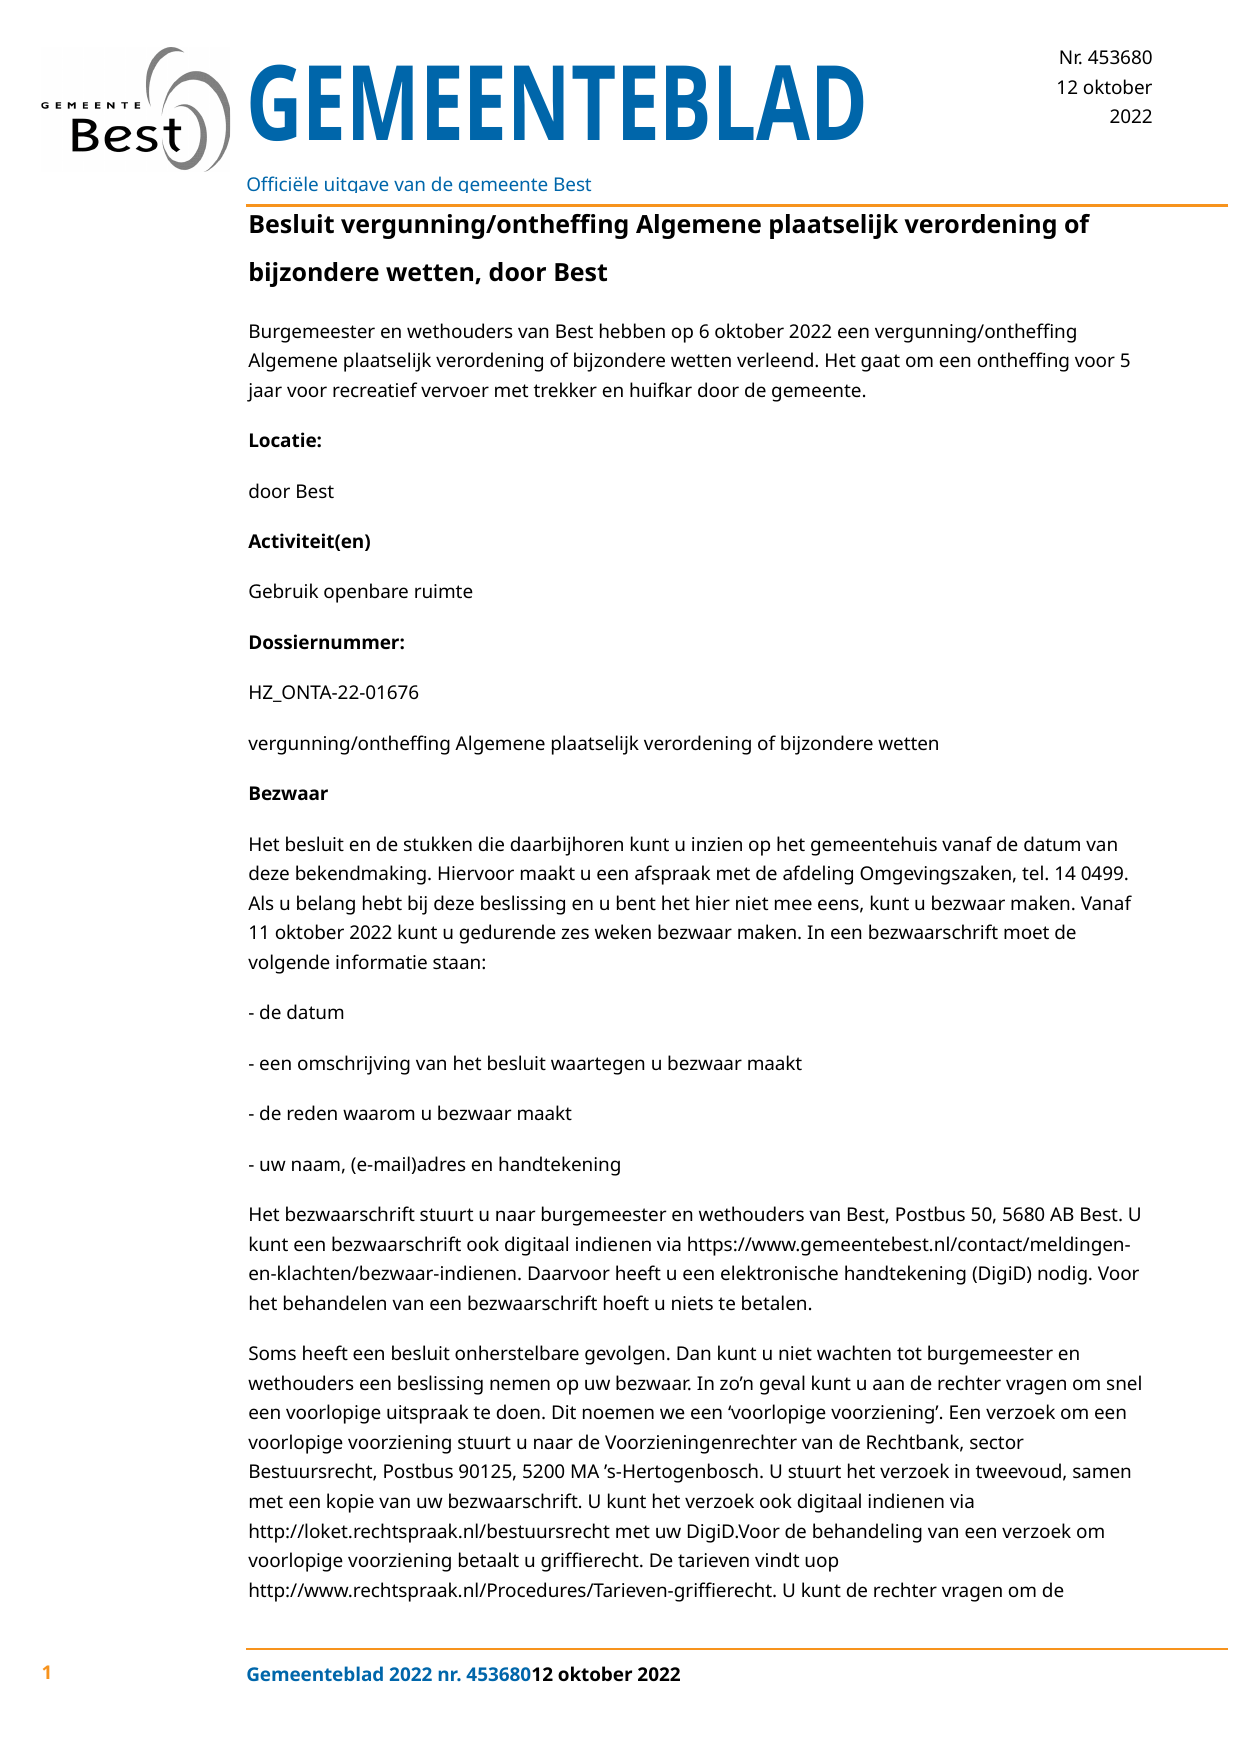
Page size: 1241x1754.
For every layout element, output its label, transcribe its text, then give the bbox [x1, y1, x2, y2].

text Activiteit(en) [248, 528, 1152, 554]
text - uw naam, (e-mail)adres en handtekening [248, 1151, 1152, 1177]
text Dossiernummer: [248, 629, 1152, 655]
text - de reden waarom u bezwaar maakt [248, 1100, 1152, 1126]
text - de datum [248, 999, 1152, 1025]
text - een omschrijving van het besluit waartegen u bezwaar maakt [248, 1050, 1152, 1076]
text Besluit vergunning/ontheffing Algemene plaatselijk verordening of bijzondere wetten, door Best [248, 207, 1152, 288]
text Gebruik openbare ruimte [248, 579, 1152, 604]
text door Best [248, 478, 1152, 504]
text Het besluit en de stukken die daarbijhoren kunt u inzien op het gemeentehuis vanaf de datum van deze bekendmaking. Hiervoor maakt u een afspraak met de afdeling Omgevingszaken, tel. 14 0499. Als u belang hebt bij deze beslissing en u bent het hier niet mee eens, kunt u bezwaar maken. Vanaf 11 oktober 2022 kunt u gedurende zes weken bezwaar maken. In een bezwaarschrift moet de volgende informatie staan: [248, 831, 1152, 975]
picture [41, 47, 231, 172]
text Het bezwaarschrift stuurt u naar burgemeester en wethouders van Best, Postbus 50, 5680 AB Best. U kunt een bezwaarschrift ook digitaal indienen via https://www.gemeentebest.nl/contact/meldingen-en-klachten/bezwaar-indienen. Daarvoor heeft u een elektronische handtekening (DigiD) nodig. Voor het behandelen van een bezwaarschrift hoeft u niets te betalen. [248, 1201, 1152, 1316]
text HZ_ONTA-22-01676 [248, 679, 1152, 705]
text vergunning/ontheffing Algemene plaatselijk verordening of bijzondere wetten [248, 730, 1152, 756]
text Bezwaar [248, 780, 1152, 806]
text Burgemeester en wethouders van Best hebben op 6 oktober 2022 een vergunning/ontheffing Algemene plaatselijk verordening of bijzondere wetten verleend. Het gaat om een ontheffing voor 5 jaar voor recreatief vervoer met trekker en huifkar door de gemeente. [248, 318, 1152, 403]
text Soms heeft een besluit onherstelbare gevolgen. Dan kunt u niet wachten tot burgemeester en wethouders een beslissing nemen op uw bezwaar. In zo’n geval kunt u aan de rechter vragen om snel een voorlopige uitspraak te doen. Dit noemen we een ‘voorlopige voorziening’. Een verzoek om een voorlopige voorziening stuurt u naar de Voorzieningenrechter van de Rechtbank, sector Bestuursrecht, Postbus 90125, 5200 MA ’s-Hertogenbosch. U stuurt het verzoek in tweevoud, samen met een kopie van uw bezwaarschrift. U kunt het verzoek ook digitaal indienen via http://loket.rechtspraak.nl/bestuursrecht met uw DigiD.Voor de behandeling van een verzoek om voorlopige voorziening betaalt u griffierecht. De tarieven vindt uop http://www.rechtspraak.nl/Procedures/Tarieven-griffierecht. U kunt de rechter vragen om de [248, 1340, 1152, 1603]
text Locatie: [248, 427, 1152, 453]
